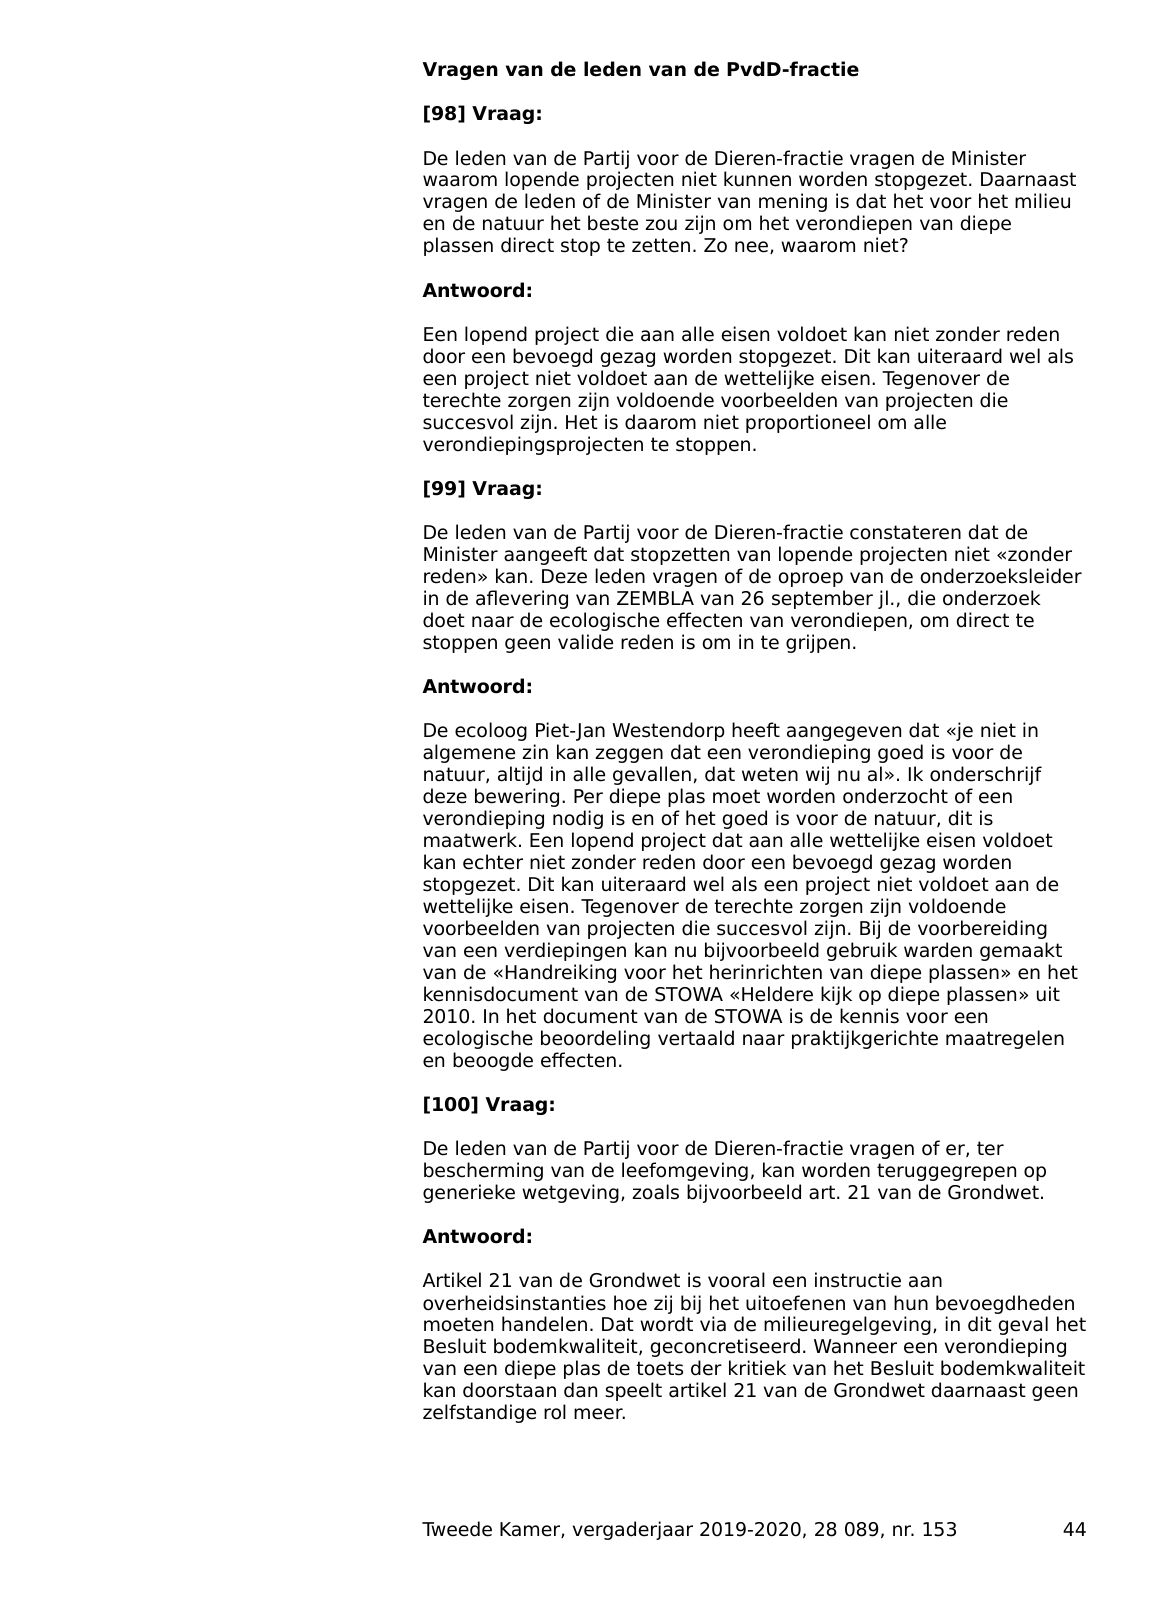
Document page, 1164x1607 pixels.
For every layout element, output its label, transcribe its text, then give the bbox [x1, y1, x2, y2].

subtitle Antwoord: [422, 1226, 1087, 1248]
text Een lopend project die aan alle eisen voldoet kan niet zonder reden door een bevoegd gezag worden stopgezet. Dit kan uiteraard wel als een project niet voldoet aan de wettelijke eisen. Tegenover de terechte zorgen zijn voldoende voorbeelden van projecten die succesvol zijn. Het is daarom niet proportioneel om alle verondiepingsprojecten te stoppen. [422, 324, 1087, 456]
text Artikel 21 van de Grondwet is vooral een instructie aan overheidsinstanties hoe zij bij het uitoefenen van hun bevoegdheden moeten handelen. Dat wordt via de milieuregelgeving, in dit geval het Besluit bodemkwaliteit, geconcretiseerd. Wanneer een verondieping van een diepe plas de toets der kritiek van het Besluit bodemkwaliteit kan doorstaan dan speelt artikel 21 van de Grondwet daarnaast geen zelfstandige rol meer. [422, 1270, 1087, 1424]
text De ecoloog Piet-Jan Westendorp heeft aangegeven dat «je niet in algemene zin kan zeggen dat een verondieping goed is voor de natuur, altijd in alle gevallen, dat weten wij nu al». Ik onderschrijf deze bewering. Per diepe plas moet worden onderzocht of een verondieping nodig is en of het goed is voor de natuur, dit is maatwerk. Een lopend project dat aan alle wettelijke eisen voldoet kan echter niet zonder reden door een bevoegd gezag worden stopgezet. Dit kan uiteraard wel als een project niet voldoet aan de wettelijke eisen. Tegenover de terechte zorgen zijn voldoende voorbeelden van projecten die succesvol zijn. Bij de voorbereiding van een verdiepingen kan nu bijvoorbeeld gebruik warden gemaakt van de «Handreiking voor het herinrichten van diepe plassen» en het kennisdocument van de STOWA «Heldere kijk op diepe plassen» uit 2010. In het document van de STOWA is de kennis voor een ecologische beoordeling vertaald naar praktijkgerichte maatregelen en beoogde effecten. [422, 720, 1087, 1072]
subtitle Vragen van de leden van de PvdD-fractie [422, 59, 1087, 81]
subtitle [99] Vraag: [422, 478, 1087, 500]
subtitle Antwoord: [422, 279, 1087, 301]
subtitle [100] Vraag: [422, 1094, 1087, 1116]
text De leden van de Partij voor de Dieren-fractie vragen of er, ter bescherming van de leefomgeving, kan worden teruggegrepen op generieke wetgeving, zoals bijvoorbeeld art. 21 van de Grondwet. [422, 1138, 1087, 1204]
subtitle [98] Vraag: [422, 103, 1087, 125]
text De leden van de Partij voor de Dieren-fractie vragen de Minister waarom lopende projecten niet kunnen worden stopgezet. Daarnaast vragen de leden of de Minister van mening is dat het voor het milieu en de natuur het beste zou zijn om het verondiepen van diepe plassen direct stop te zetten. Zo nee, waarom niet? [422, 147, 1087, 257]
subtitle Antwoord: [422, 676, 1087, 698]
text De leden van de Partij voor de Dieren-fractie constateren dat de Minister aangeeft dat stopzetten van lopende projecten niet «zonder reden» kan. Deze leden vragen of de oproep van de onderzoeksleider in de aflevering van ZEMBLA van 26 september jl., die onderzoek doet naar de ecologische effecten van verondiepen, om direct te stoppen geen valide reden is om in te grijpen. [422, 522, 1087, 654]
